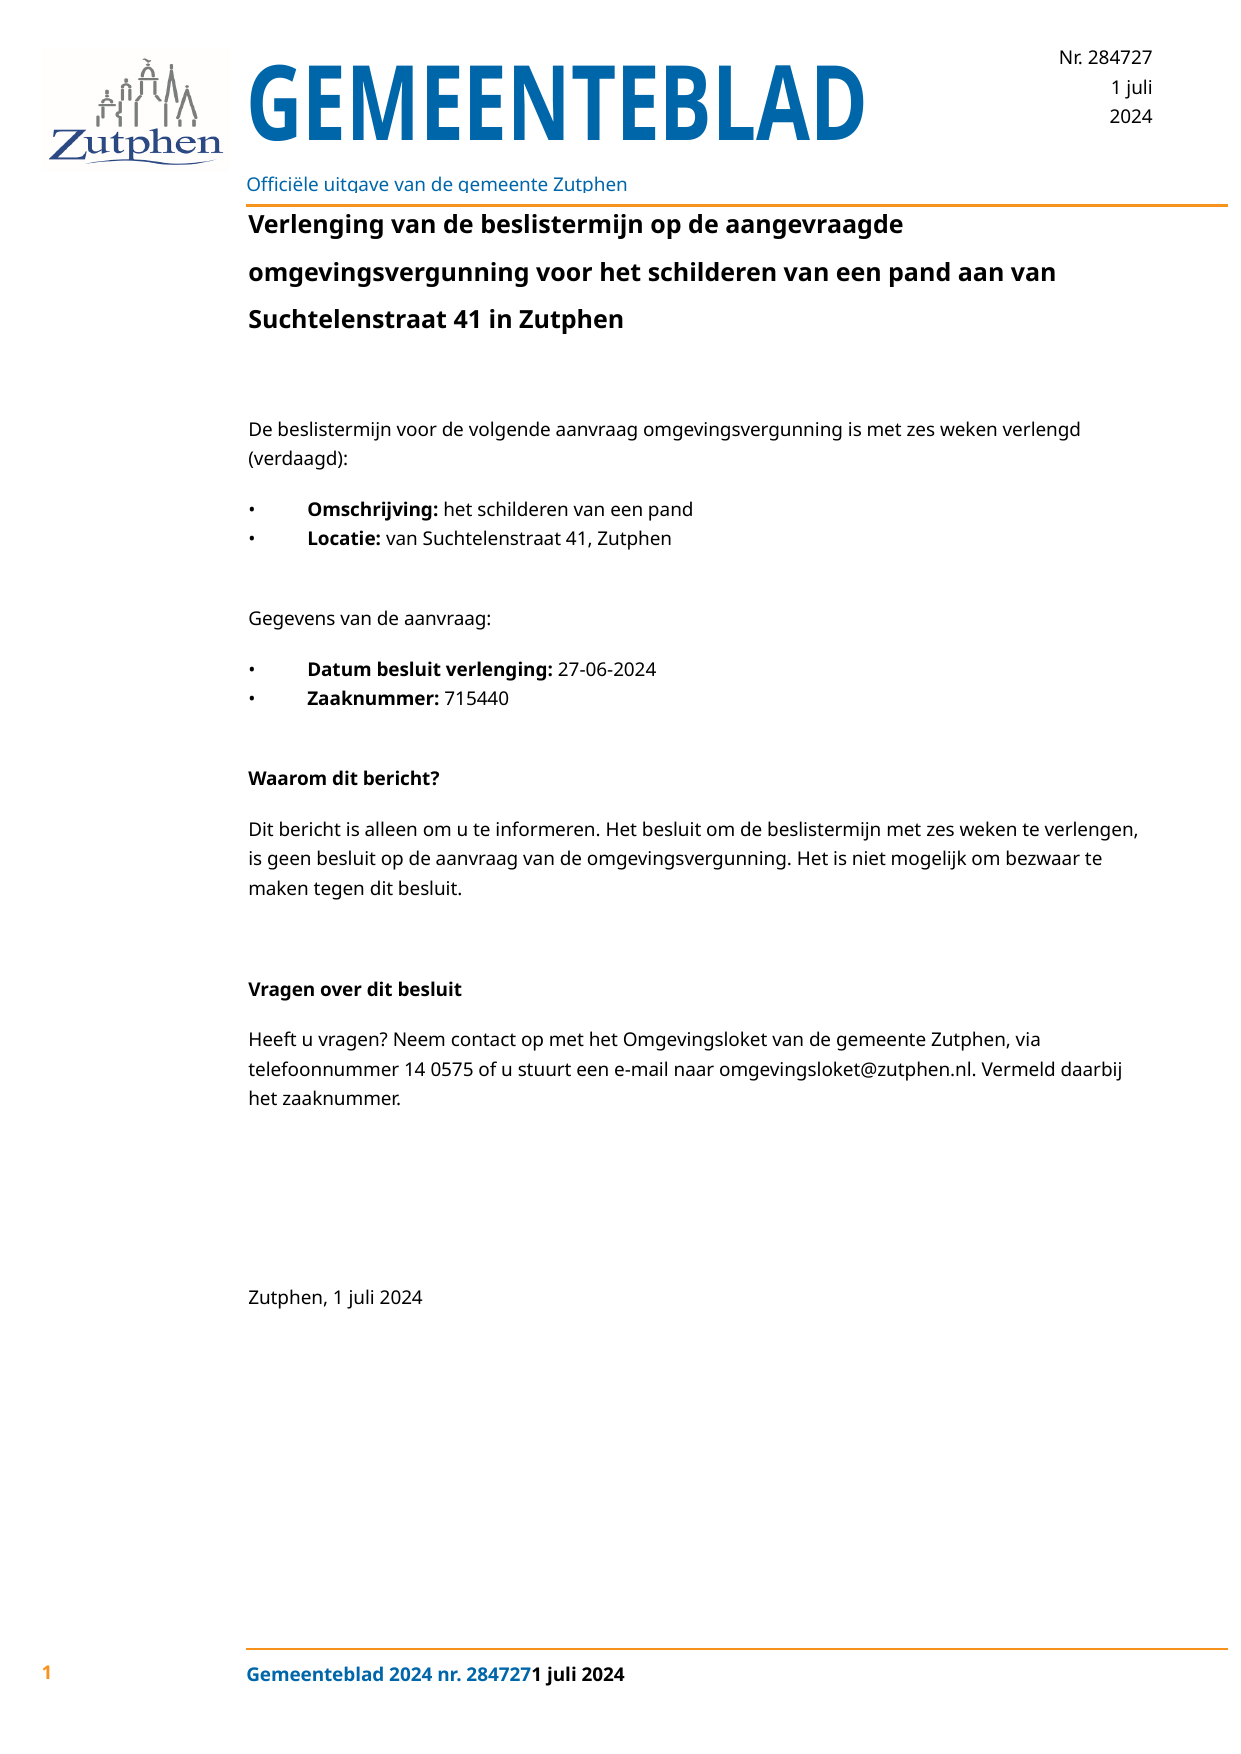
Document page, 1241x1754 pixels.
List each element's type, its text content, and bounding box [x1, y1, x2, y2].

text Verlenging van de beslistermijn op de aangevraagde omgevingsvergunning voor het schilderen van een pand aan van Suchtelenstraat 41 in Zutphen [248, 207, 1152, 336]
text De beslistermijn voor de volgende aanvraag omgevingsvergunning is met zes weken verlengd (verdaagd): [248, 416, 1152, 471]
text Waarom dit bericht? [248, 766, 1152, 791]
text Zutphen, 1 juli 2024 [248, 1284, 1152, 1310]
list Omschrijving: het schilderen van een pand [248, 496, 1152, 522]
list Locatie: van Suchtelenstraat 41, Zutphen [248, 526, 1152, 551]
text Vragen over dit besluit [248, 976, 1152, 1002]
text Heeft u vragen? Neem contact op met het Omgevingsloket van de gemeente Zutphen, via telefoonnummer 14 0575 of u stuurt een e-mail naar omgevingsloket@zutphen.nl. Vermeld daarbij het zaaknummer. [248, 1026, 1152, 1111]
picture [41, 47, 231, 172]
text Gegevens van de aanvraag: [248, 606, 1152, 631]
list Datum besluit verlenging: 27-06-2024 [248, 656, 1152, 682]
text Dit bericht is alleen om u te informeren. Het besluit om de beslistermijn met zes weken te verlengen, is geen besluit op de aanvraag van de omgevingsvergunning. Het is niet mogelijk om bezwaar te maken tegen dit besluit. [248, 816, 1152, 901]
list Zaaknummer: 715440 [248, 686, 1152, 711]
